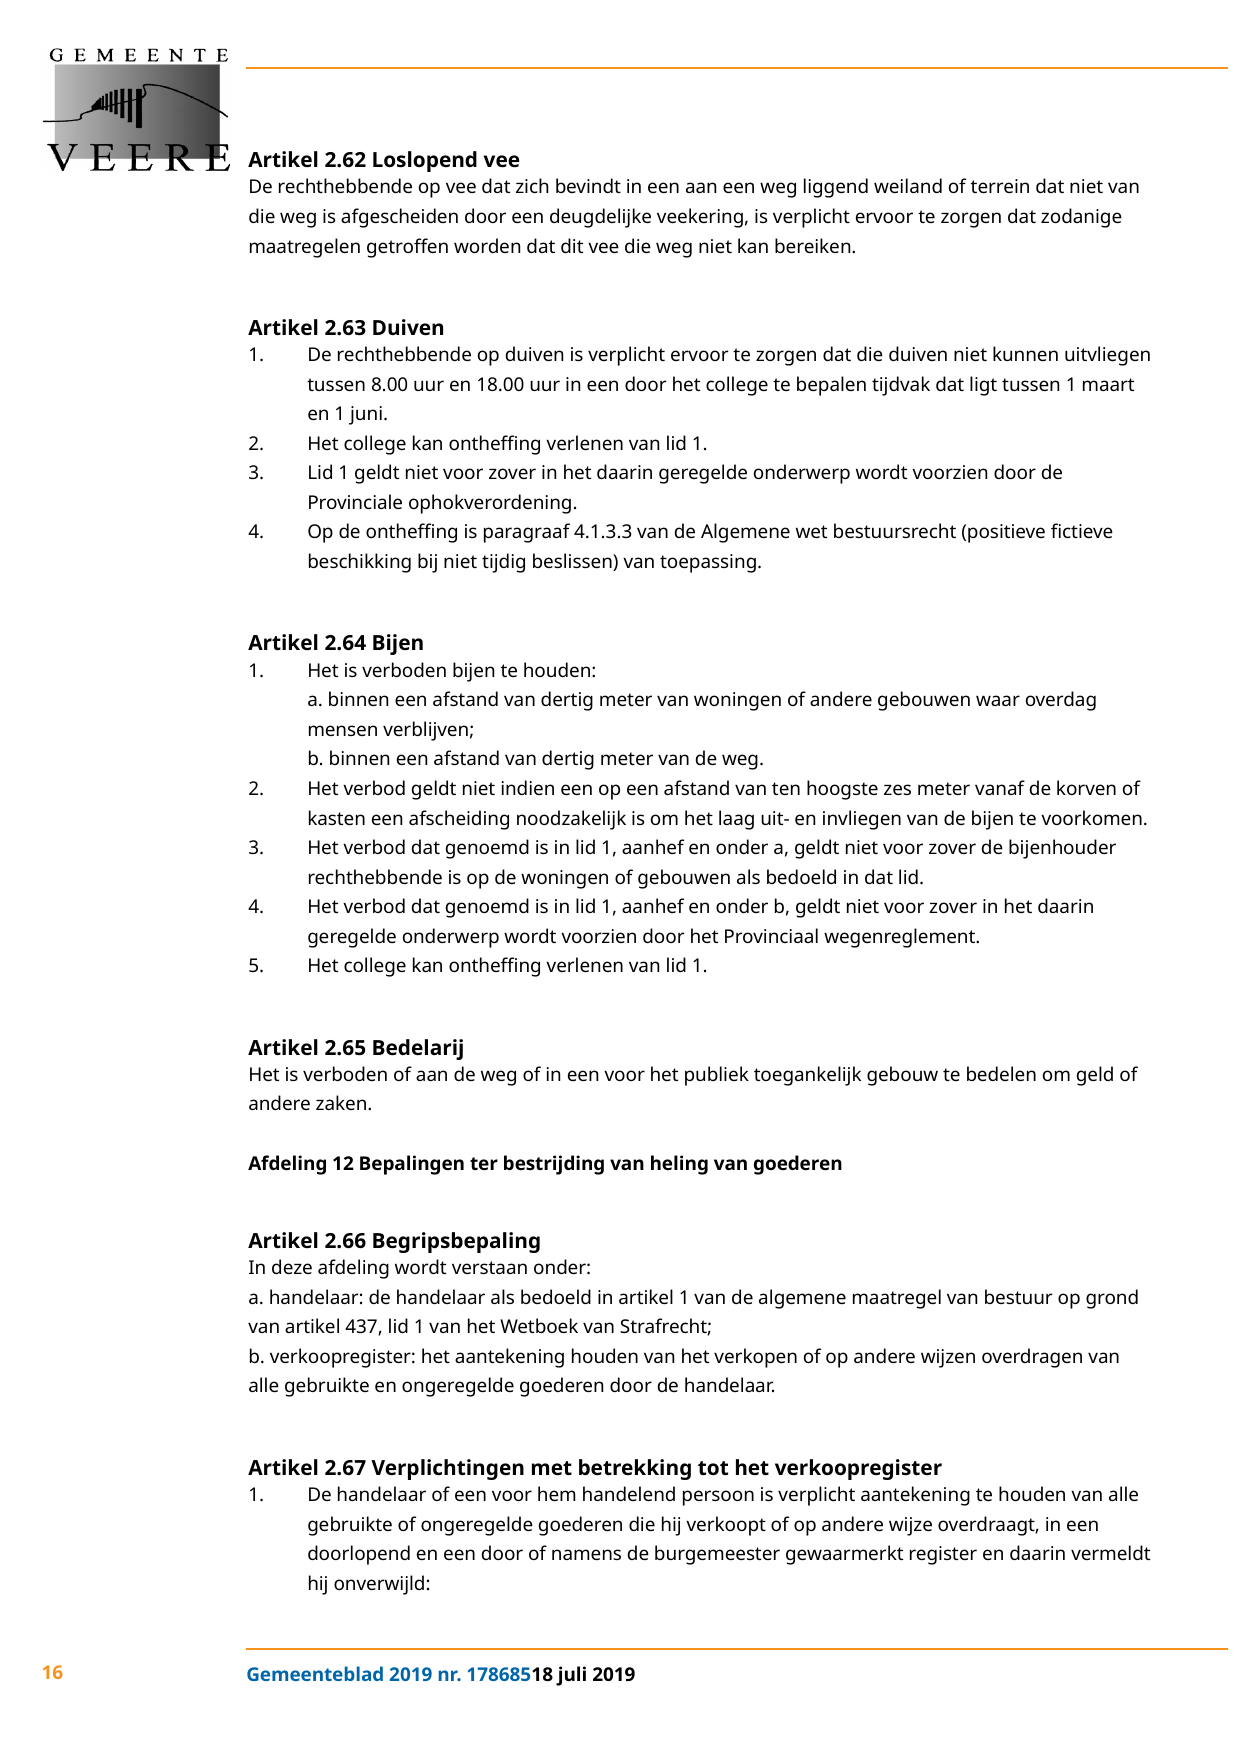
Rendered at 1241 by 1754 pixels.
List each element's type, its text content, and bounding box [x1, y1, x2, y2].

list Het college kan ontheffing verlenen van lid 1. [248, 430, 1152, 456]
list Het college kan ontheffing verlenen van lid 1. [248, 953, 1152, 978]
text Het is verboden of aan de weg of in een voor het publiek toegankelijk gebouw te bedelen om geld of andere zaken. [248, 1061, 1152, 1116]
text Artikel 2.62 Loslopend vee [248, 145, 1152, 174]
text Artikel 2.66 Begripsbepaling [248, 1226, 1152, 1254]
list Lid 1 geldt niet voor zover in het daarin geregelde onderwerp wordt voorzien door de Provinciale ophokverordening. [248, 459, 1152, 515]
list b. binnen een afstand van dertig meter van de weg. [248, 746, 1152, 771]
list a. binnen een afstand van dertig meter van woningen of andere gebouwen waar overdag mensen verblijven; [248, 686, 1152, 742]
text b. verkoopregister: het aantekening houden van het verkopen of op andere wijzen overdragen van alle gebruikte en ongeregelde goederen door de handelaar. [248, 1343, 1152, 1398]
list De handelaar of een voor hem handelend persoon is verplicht aantekening te houden van alle gebruikte of ongeregelde goederen die hij verkoopt of op andere wijze overdraagt, in een doorlopend en een door of namens de burgemeester gewaarmerkt register en daarin vermeldt hij onverwijld: [248, 1481, 1152, 1596]
text Artikel 2.64 Bijen [248, 628, 1152, 657]
text Afdeling 12 Bepalingen ter bestrijding van heling van goederen [248, 1150, 1152, 1176]
list Het verbod dat genoemd is in lid 1, aanhef en onder b, geldt niet voor zover in het daarin geregelde onderwerp wordt voorzien door het Provinciaal wegenreglement. [248, 893, 1152, 949]
list Het verbod dat genoemd is in lid 1, aanhef en onder a, geldt niet voor zover de bijenhouder rechthebbende is op de woningen of gebouwen als bedoeld in dat lid. [248, 834, 1152, 889]
text Artikel 2.63 Duiven [248, 313, 1152, 341]
text a. handelaar: de handelaar als bedoeld in artikel 1 van de algemene maatregel van bestuur op grond van artikel 437, lid 1 van het Wetboek van Strafrecht; [248, 1284, 1152, 1339]
list Het is verboden bijen te houden: [248, 657, 1152, 682]
text Artikel 2.67 Verplichtingen met betrekking tot het verkoopregister [248, 1453, 1152, 1481]
text De rechthebbende op vee dat zich bevindt in een aan een weg liggend weiland of terrein dat niet van die weg is afgescheiden door een deugdelijke veekering, is verplicht ervoor te zorgen dat zodanige maatregelen getroffen worden dat dit vee die weg niet kan bereiken. [248, 174, 1152, 258]
text In deze afdeling wordt verstaan onder: [248, 1254, 1152, 1280]
list Op de ontheffing is paragraaf 4.1.3.3 van de Algemene wet bestuursrecht (positieve fictieve beschikking bij niet tijdig beslissen) van toepassing. [248, 519, 1152, 574]
picture [41, 47, 231, 172]
text Artikel 2.65 Bedelarij [248, 1033, 1152, 1061]
list De rechthebbende op duiven is verplicht ervoor te zorgen dat die duiven niet kunnen uitvliegen tussen 8.00 uur en 18.00 uur in een door het college te bepalen tijdvak dat ligt tussen 1 maart en 1 juni. [248, 341, 1152, 426]
list Het verbod geldt niet indien een op een afstand van ten hoogste zes meter vanaf de korven of kasten een afscheiding noodzakelijk is om het laag uit- en invliegen van de bijen te voorkomen. [248, 775, 1152, 830]
